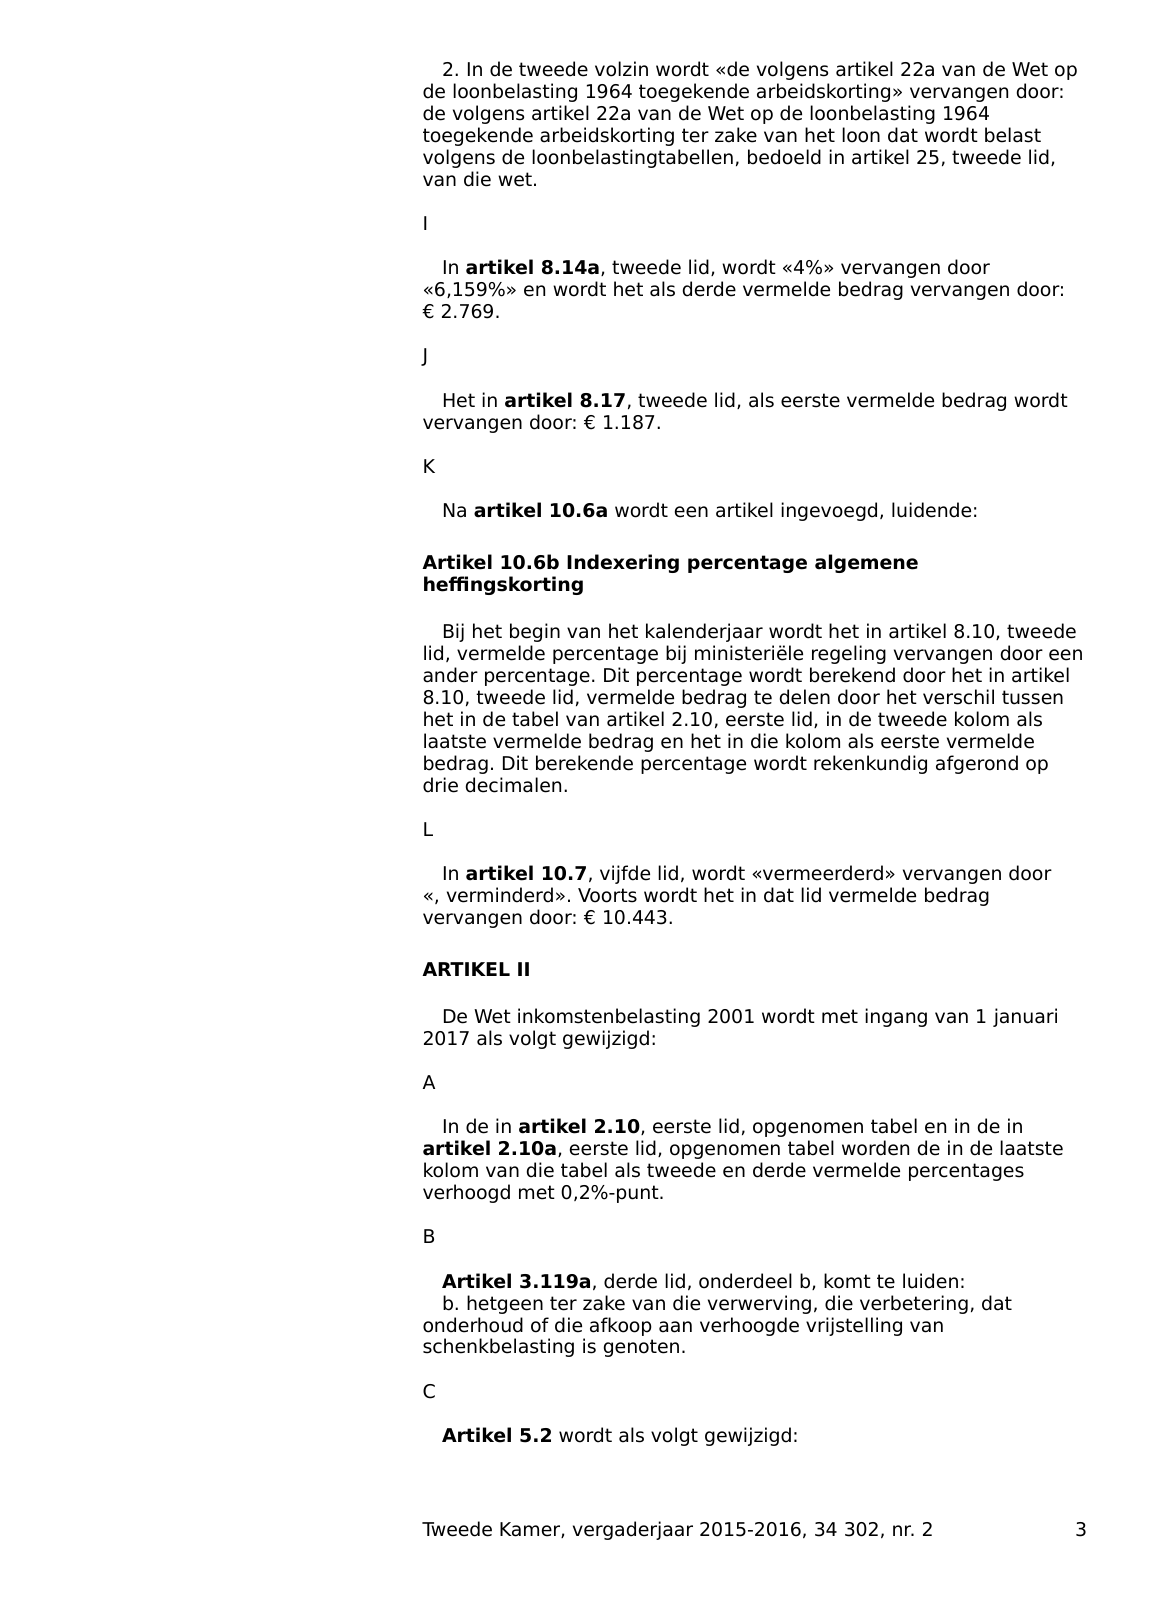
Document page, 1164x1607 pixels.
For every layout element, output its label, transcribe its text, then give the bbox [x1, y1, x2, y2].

text J [422, 345, 1087, 367]
text B [422, 1226, 1087, 1248]
text Na artikel 10.6a wordt een artikel ingevoegd, luidende: [422, 500, 1087, 522]
text L [422, 819, 1087, 841]
text b. hetgeen ter zake van die verwerving, die verbetering, dat onderhoud of die afkoop aan verhoogde vrijstelling van schenkbelasting is genoten. [422, 1292, 1087, 1358]
text C [422, 1381, 1087, 1403]
text In artikel 10.7, vijfde lid, wordt «vermeerderd» vervangen door «, verminderd». Voorts wordt het in dat lid vermelde bedrag vervangen door: € 10.443. [422, 863, 1087, 929]
text Artikel 5.2 wordt als volgt gewijzigd: [422, 1425, 1087, 1447]
text Het in artikel 8.17, tweede lid, als eerste vermelde bedrag wordt vervangen door: € 1.187. [422, 389, 1087, 433]
text I [422, 213, 1087, 235]
subtitle Artikel 10.6b Indexering percentage algemene heffingskorting [422, 552, 1087, 596]
text A [422, 1072, 1087, 1094]
text Artikel 3.119a, derde lid, onderdeel b, komt te luiden: [422, 1271, 1087, 1292]
text De Wet inkomstenbelasting 2001 wordt met ingang van 1 januari 2017 als volgt gewijzigd: [422, 1006, 1087, 1050]
text 2. In de tweede volzin wordt «de volgens artikel 22a van de Wet op de loonbelasting 1964 toegekende arbeidskorting» vervangen door: de volgens artikel 22a van de Wet op de loonbelasting 1964 toegekende arbeidskorting ter zake van het loon dat wordt belast volgens de loonbelastingtabellen, bedoeld in artikel 25, tweede lid, van die wet. [422, 59, 1087, 191]
subtitle ARTIKEL II [422, 959, 1087, 981]
text In de in artikel 2.10, eerste lid, opgenomen tabel en in de in artikel 2.10a, eerste lid, opgenomen tabel worden de in de laatste kolom van die tabel als tweede en derde vermelde percentages verhoogd met 0,2%-punt. [422, 1116, 1087, 1204]
text In artikel 8.14a, tweede lid, wordt «4%» vervangen door «6,159%» en wordt het als derde vermelde bedrag vervangen door: € 2.769. [422, 257, 1087, 323]
text Bij het begin van het kalenderjaar wordt het in artikel 8.10, tweede lid, vermelde percentage bij ministeriële regeling vervangen door een ander percentage. Dit percentage wordt berekend door het in artikel 8.10, tweede lid, vermelde bedrag te delen door het verschil tussen het in de tabel van artikel 2.10, eerste lid, in de tweede kolom als laatste vermelde bedrag en het in die kolom als eerste vermelde bedrag. Dit berekende percentage wordt rekenkundig afgerond op drie decimalen. [422, 621, 1087, 797]
text K [422, 456, 1087, 478]
